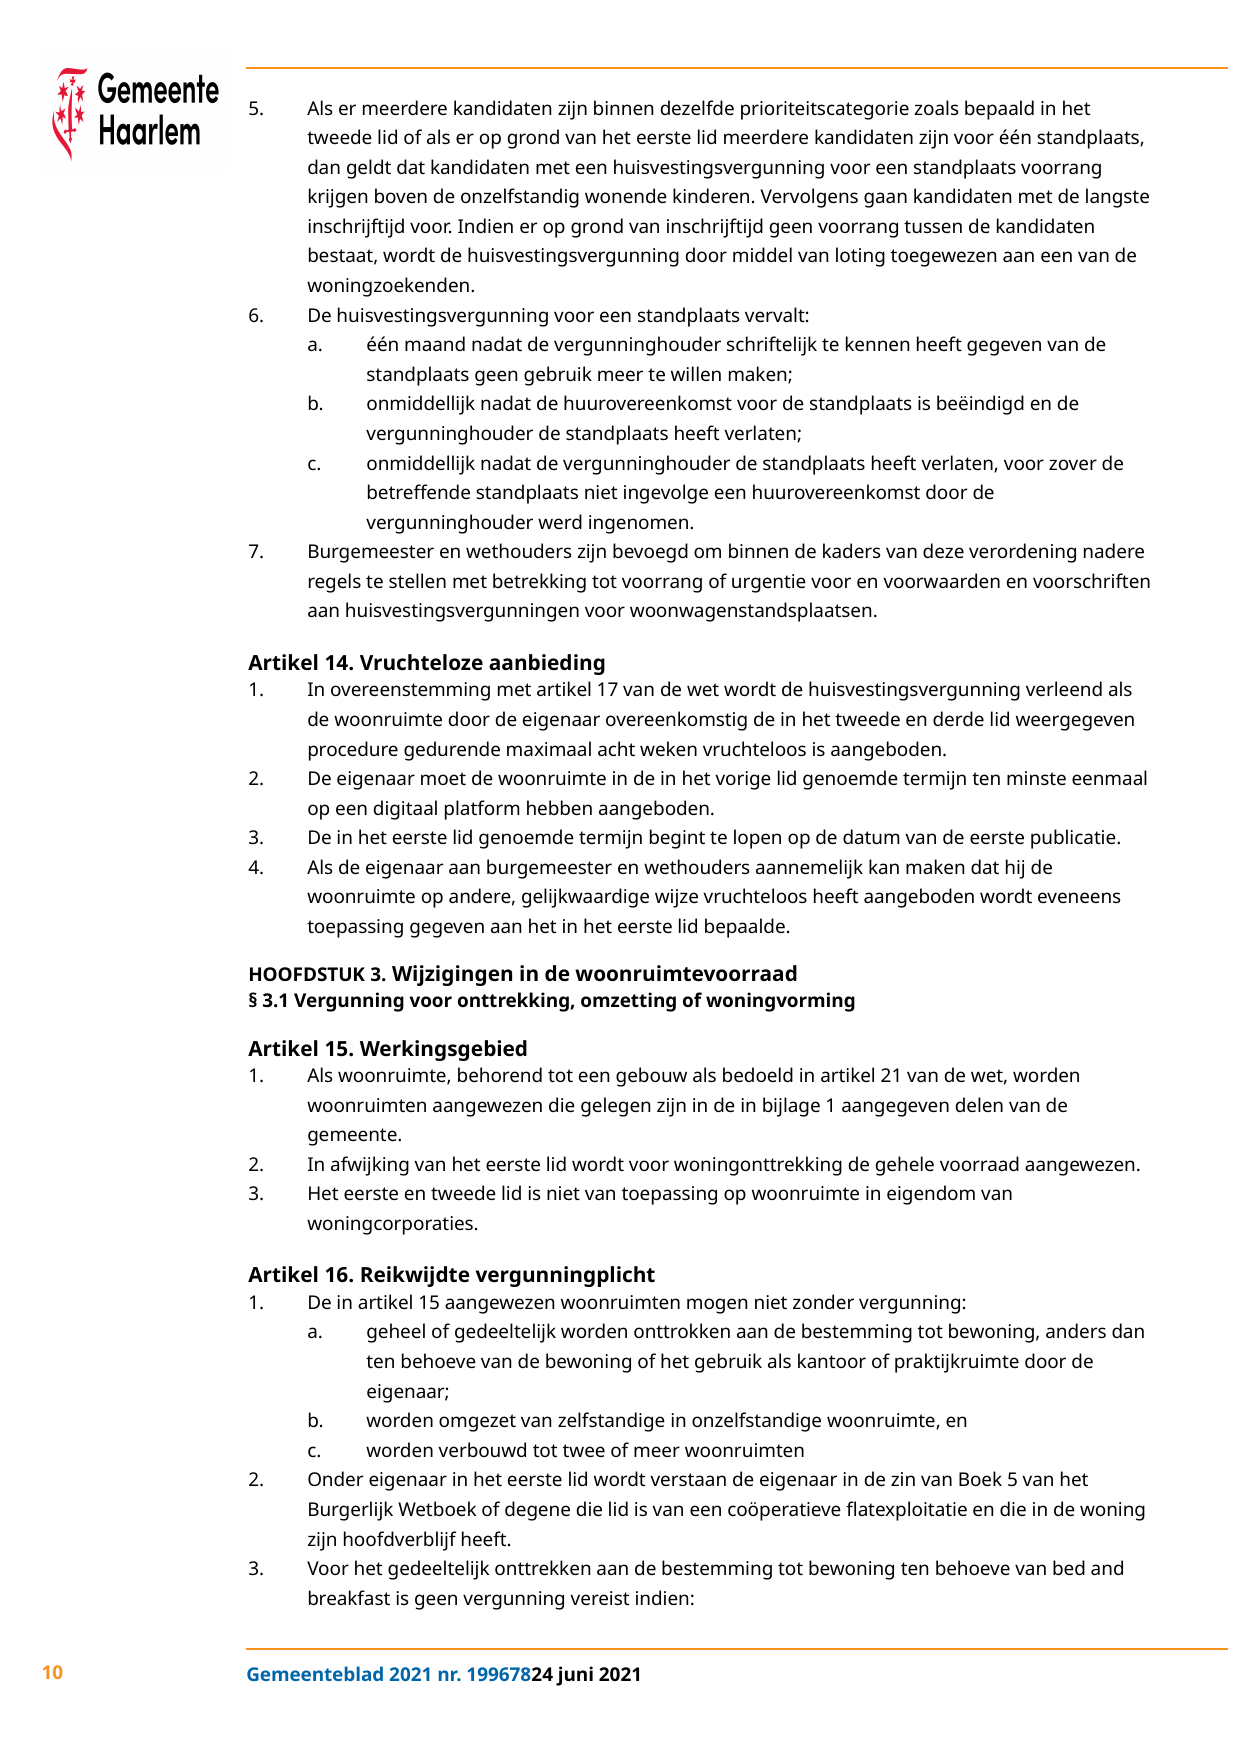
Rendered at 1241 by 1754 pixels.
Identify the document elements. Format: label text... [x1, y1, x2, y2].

list In afwijking van het eerste lid wordt voor woningonttrekking de gehele voorraad aangewezen. [248, 1151, 1152, 1177]
list De eigenaar moet de woonruimte in de in het vorige lid genoemde termijn ten minste eenmaal op een digitaal platform hebben aangeboden. [248, 765, 1152, 821]
text Artikel 14. Vruchteloze aanbieding [248, 648, 1152, 677]
list Het eerste en tweede lid is niet van toepassing op woonruimte in eigendom van woningcorporaties. [248, 1181, 1152, 1236]
list onmiddellijk nadat de huurovereenkomst voor de standplaats is beëindigd en de vergunninghouder de standplaats heeft verlaten; [307, 391, 1152, 446]
list De huisvestingsvergunning voor een standplaats vervalt: [248, 302, 1152, 328]
text Artikel 15. Werkingsgebied [248, 1034, 1152, 1062]
list onmiddellijk nadat de vergunninghouder de standplaats heeft verlaten, voor zover de betreffende standplaats niet ingevolge een huurovereenkomst door de vergunninghouder werd ingenomen. [307, 450, 1152, 535]
list worden omgezet van zelfstandige in onzelfstandige woonruimte, en [307, 1407, 1152, 1433]
list Als de eigenaar aan burgemeester en wethouders aannemelijk kan maken dat hij de woonruimte op andere, gelijkwaardige wijze vruchteloos heeft aangeboden wordt eveneens toepassing gegeven aan het in het eerste lid bepaalde. [248, 854, 1152, 939]
list Burgemeester en wethouders zijn bevoegd om binnen de kaders van deze verordening nadere regels te stellen met betrekking tot voorrang of urgentie voor en voorwaarden en voorschriften aan huisvestingsvergunningen voor woonwagenstandsplaatsen. [248, 538, 1152, 623]
picture [41, 47, 231, 172]
list één maand nadat de vergunninghouder schriftelijk te kennen heeft gegeven van de standplaats geen gebruik meer te willen maken; [307, 331, 1152, 387]
text HOOFDSTUK 3. Wijzigingen in de woonruimtevoorraad [248, 959, 1152, 987]
list geheel of gedeeltelijk worden onttrokken aan de bestemming tot bewoning, anders dan ten behoeve van de bewoning of het gebruik als kantoor of praktijkruimte door de eigenaar; [307, 1319, 1152, 1403]
list De in het eerste lid genoemde termijn begint te lopen op de datum van de eerste publicatie. [248, 824, 1152, 850]
list De in artikel 15 aangewezen woonruimten mogen niet zonder vergunning: [248, 1289, 1152, 1315]
list Als er meerdere kandidaten zijn binnen dezelfde prioriteitscategorie zoals bepaald in het tweede lid of als er op grond van het eerste lid meerdere kandidaten zijn voor één standplaats, dan geldt dat kandidaten met een huisvestingsvergunning voor een standplaats voorrang krijgen boven de onzelfstandig wonende kinderen. Vervolgens gaan kandidaten met de langste inschrijftijd voor. Indien er op grond van inschrijftijd geen voorrang tussen de kandidaten bestaat, wordt de huisvestingsvergunning door middel van loting toegewezen aan een van de woningzoekenden. [248, 95, 1152, 298]
list In overeenstemming met artikel 17 van de wet wordt de huisvestingsvergunning verleend als de woonruimte door de eigenaar overeenkomstig de in het tweede en derde lid weergegeven procedure gedurende maximaal acht weken vruchteloos is aangeboden. [248, 677, 1152, 761]
list Als woonruimte, behorend tot een gebouw als bedoeld in artikel 21 van de wet, worden woonruimten aangewezen die gelegen zijn in de in bijlage 1 aangegeven delen van de gemeente. [248, 1062, 1152, 1147]
list Onder eigenaar in het eerste lid wordt verstaan de eigenaar in de zin van Boek 5 van het Burgerlijk Wetboek of degene die lid is van een coöperatieve flatexploitatie en die in de woning zijn hoofdverblijf heeft. [248, 1467, 1152, 1551]
text Artikel 16. Reikwijdte vergunningplicht [248, 1261, 1152, 1289]
list worden verbouwd tot twee of meer woonruimten [307, 1437, 1152, 1463]
list Voor het gedeeltelijk onttrekken aan de bestemming tot bewoning ten behoeve van bed and breakfast is geen vergunning vereist indien: [248, 1555, 1152, 1611]
text § 3.1 Vergunning voor onttrekking, omzetting of woningvorming [248, 987, 1152, 1013]
